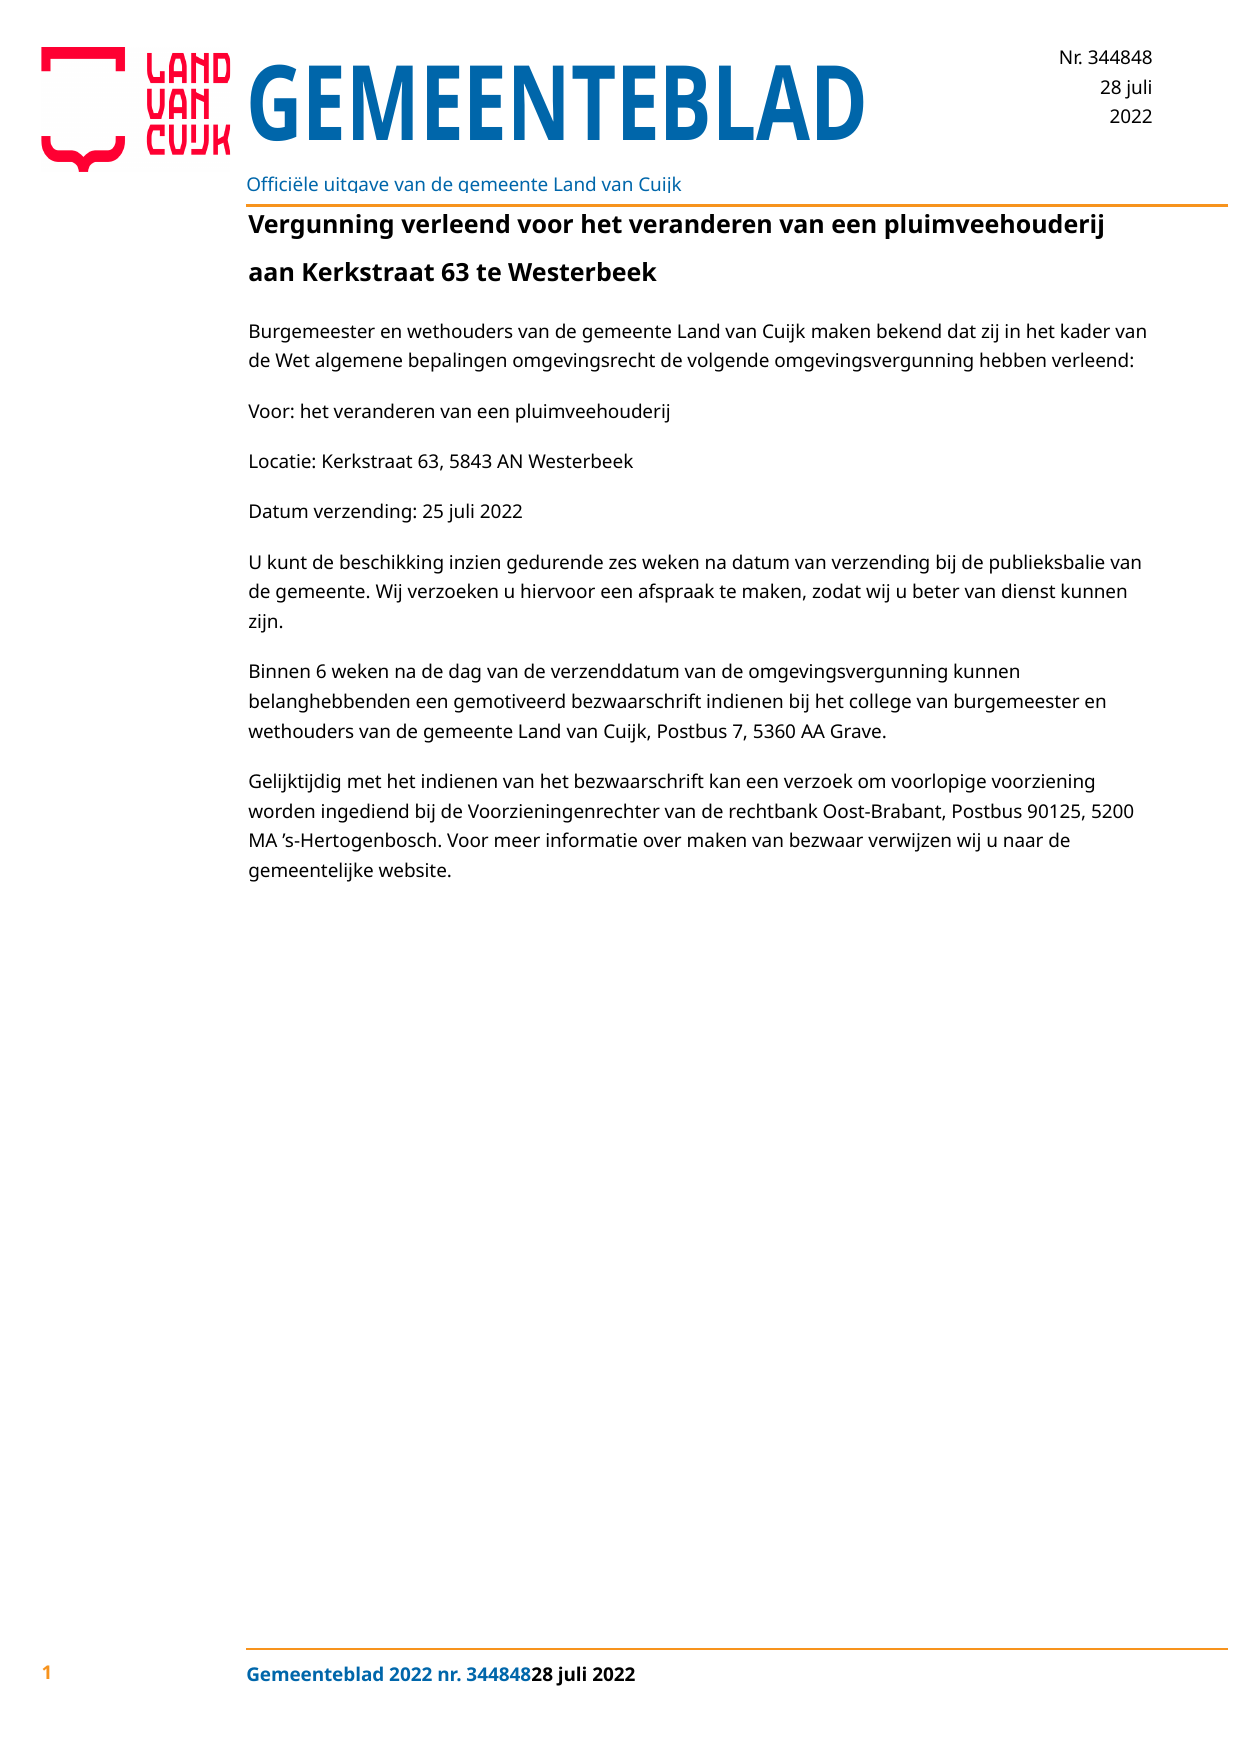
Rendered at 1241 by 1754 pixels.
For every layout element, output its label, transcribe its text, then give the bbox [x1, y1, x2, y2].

picture [41, 47, 231, 172]
text Voor: het veranderen van een pluimveehouderij [248, 398, 1152, 424]
text Binnen 6 weken na de dag van de verzenddatum van de omgevingsvergunning kunnen belanghebbenden een gemotiveerd bezwaarschrift indienen bij het college van burgemeester en wethouders van de gemeente Land van Cuijk, Postbus 7, 5360 AA Grave. [248, 659, 1152, 744]
text Datum verzending: 25 juli 2022 [248, 499, 1152, 524]
text Gelijktijdig met het indienen van het bezwaarschrift kan een verzoek om voorlopige voorziening worden ingediend bij de Voorzieningenrechter van de rechtbank Oost-Brabant, Postbus 90125, 5200 MA ’s-Hertogenbosch. Voor meer informatie over maken van bezwaar verwijzen wij u naar de gemeentelijke website. [248, 768, 1152, 883]
text U kunt de beschikking inzien gedurende zes weken na datum van verzending bij de publieksbalie van de gemeente. Wij verzoeken u hiervoor een afspraak te maken, zodat wij u beter van dienst kunnen zijn. [248, 549, 1152, 634]
text Burgemeester en wethouders van de gemeente Land van Cuijk maken bekend dat zij in het kader van de Wet algemene bepalingen omgevingsrecht de volgende omgevingsvergunning hebben verleend: [248, 318, 1152, 373]
text Locatie: Kerkstraat 63, 5843 AN Westerbeek [248, 448, 1152, 474]
text Vergunning verleend voor het veranderen van een pluimveehouderij aan Kerkstraat 63 te Westerbeek [248, 207, 1152, 288]
